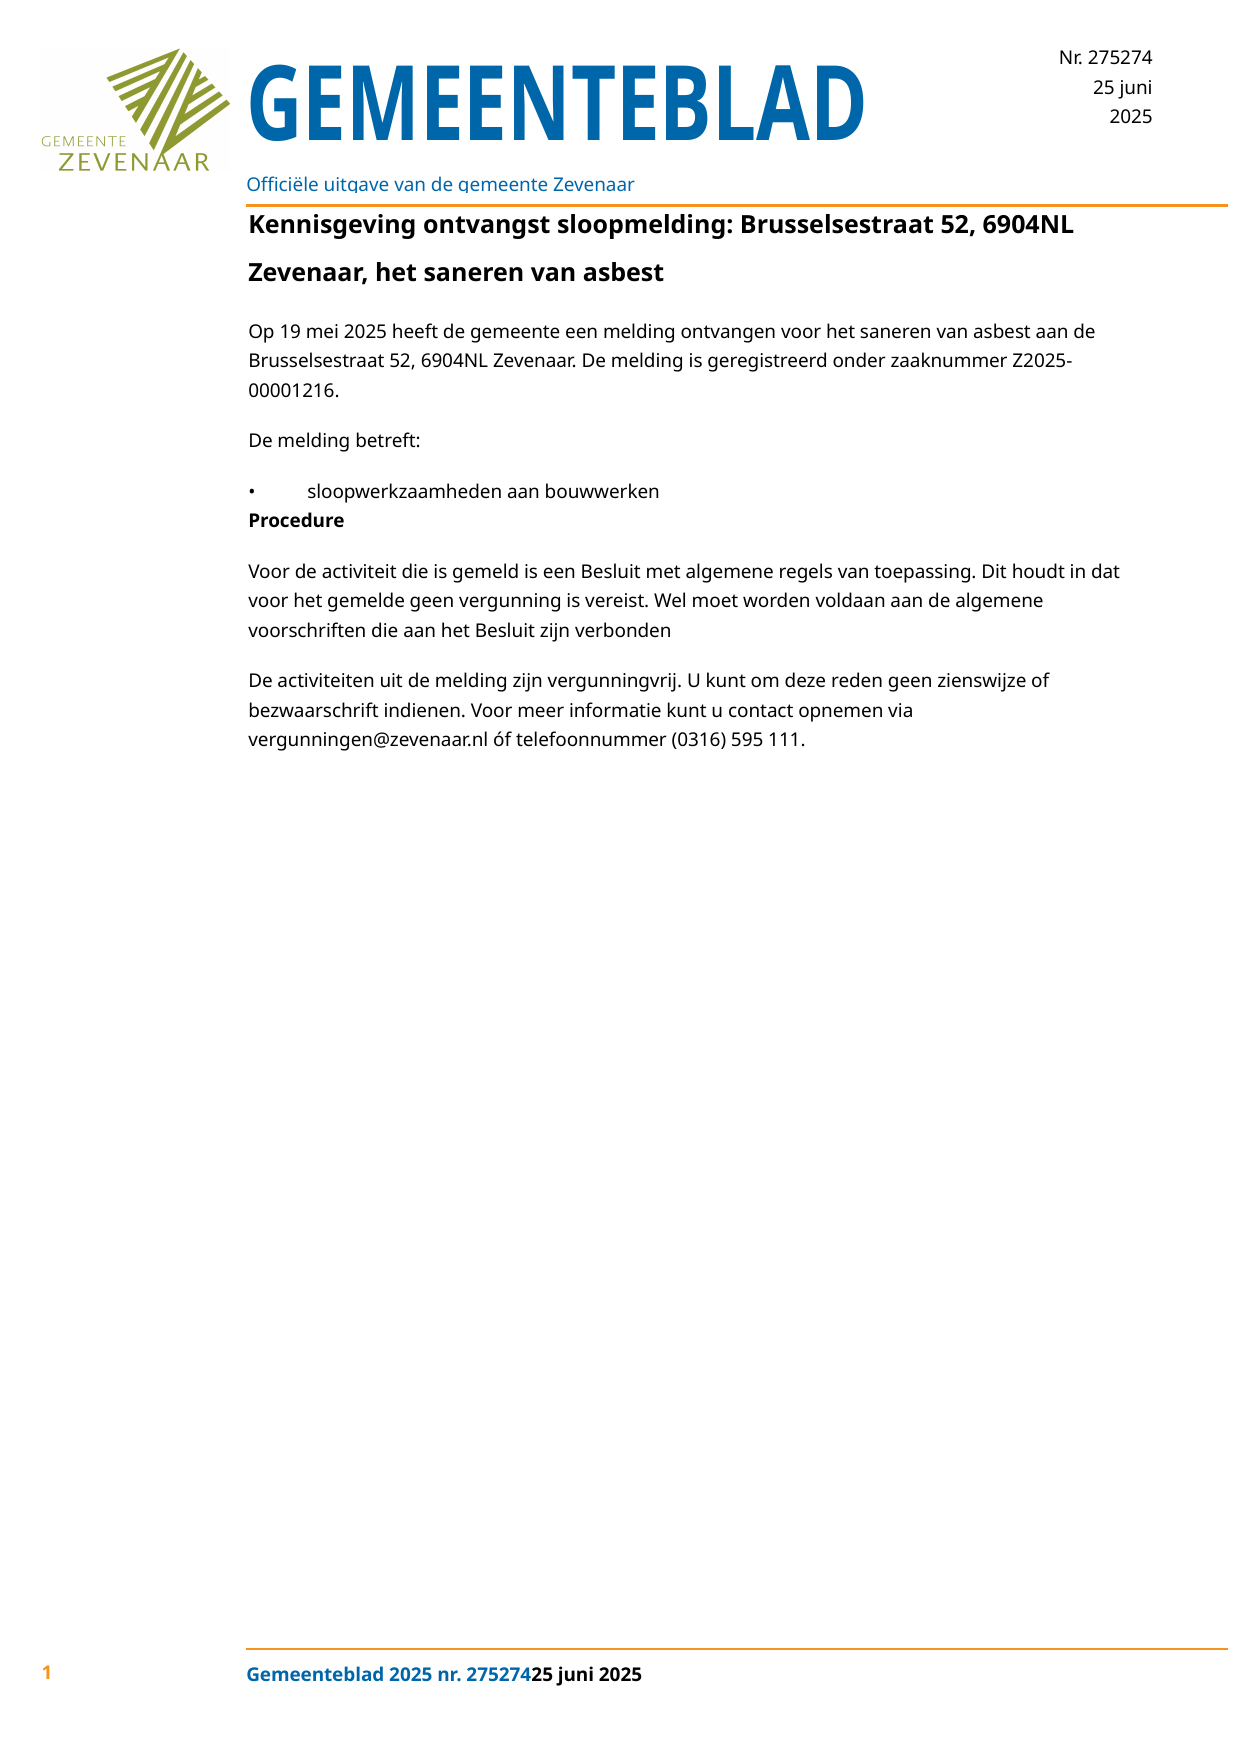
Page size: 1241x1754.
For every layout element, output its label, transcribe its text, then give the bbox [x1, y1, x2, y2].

text De melding betreft: [248, 427, 1152, 453]
picture [41, 47, 231, 172]
list sloopwerkzaamheden aan bouwwerken [248, 478, 1152, 504]
text Op 19 mei 2025 heeft de gemeente een melding ontvangen voor het saneren van asbest aan de Brusselsestraat 52, 6904NL Zevenaar. De melding is geregistreerd onder zaaknummer Z2025-00001216. [248, 318, 1152, 403]
text De activiteiten uit de melding zijn vergunningvrij. U kunt om deze reden geen zienswijze of bezwaarschrift indienen. Voor meer informatie kunt u contact opnemen via vergunningen@zevenaar.nl óf telefoonnummer (0316) 595 111. [248, 667, 1152, 752]
text Kennisgeving ontvangst sloopmelding: Brusselsestraat 52, 6904NL Zevenaar, het saneren van asbest [248, 207, 1152, 288]
text Voor de activiteit die is gemeld is een Besluit met algemene regels van toepassing. Dit houdt in dat voor het gemelde geen vergunning is vereist. Wel moet worden voldaan aan de algemene voorschriften die aan het Besluit zijn verbonden [248, 558, 1152, 643]
text Procedure [248, 507, 1152, 533]
